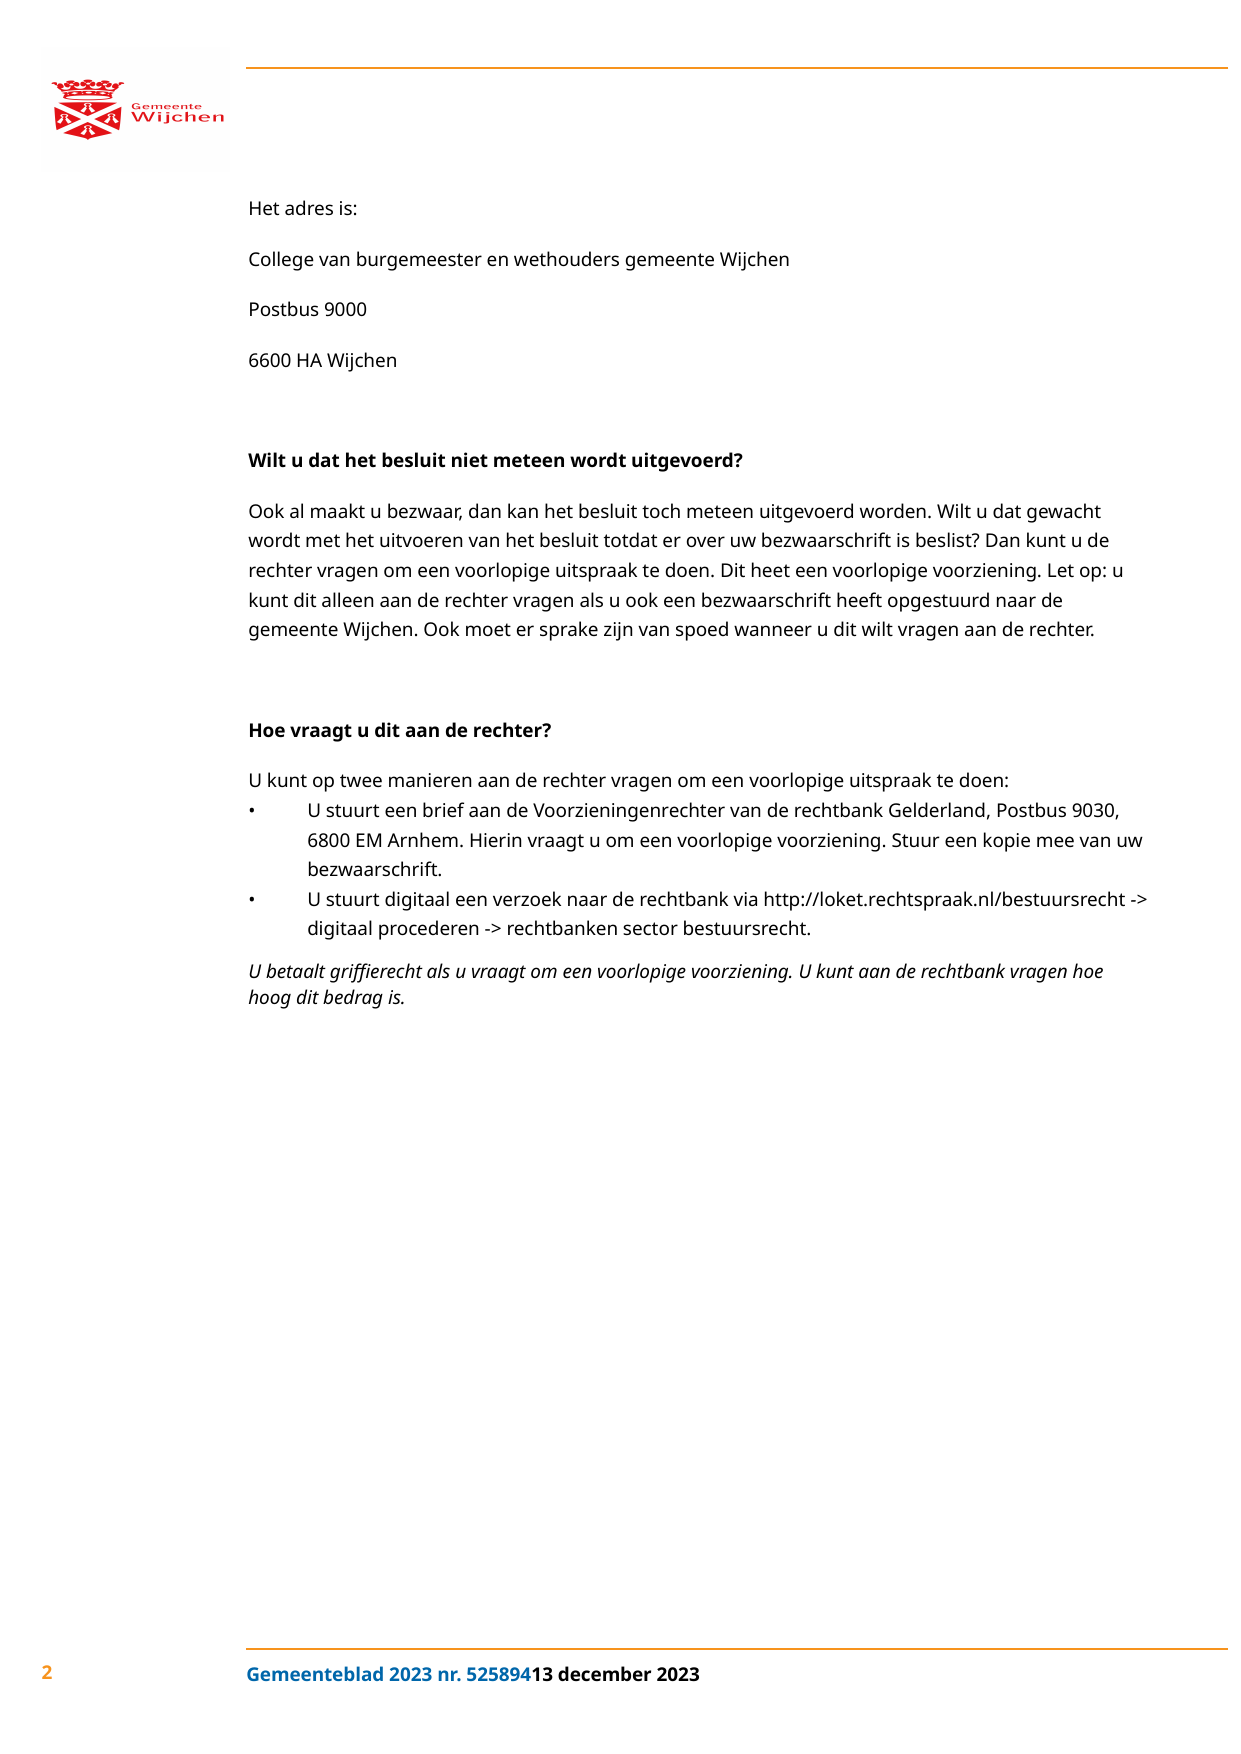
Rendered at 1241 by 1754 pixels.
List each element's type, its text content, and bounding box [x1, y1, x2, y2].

text Ook al maakt u bezwaar, dan kan het besluit toch meteen uitgevoerd worden. Wilt u dat gewacht wordt met het uitvoeren van het besluit totdat er over uw bezwaarschrift is beslist? Dan kunt u de rechter vragen om een voorlopige uitspraak te doen. Dit heet een voorlopige voorziening. Let op: u kunt dit alleen aan de rechter vragen als u ook een bezwaarschrift heeft opgestuurd naar de gemeente Wijchen. Ook moet er sprake zijn van spoed wanneer u dit wilt vragen aan de rechter. [248, 498, 1152, 642]
list U stuurt een brief aan de Voorzieningenrechter van de rechtbank Gelderland, Postbus 9030, 6800 EM Arnhem. Hierin vraagt u om een voorlopige voorziening. Stuur een kopie mee van uw bezwaarschrift. [248, 797, 1152, 882]
text 6600 HA Wijchen [248, 347, 1152, 373]
text College van burgemeester en wethouders gemeente Wijchen [248, 246, 1152, 272]
list U stuurt digitaal een verzoek naar de rechtbank via http://loket.rechtspraak.nl/bestuursrecht -> digitaal procederen -> rechtbanken sector bestuursrecht. [248, 886, 1152, 941]
text Wilt u dat het besluit niet meteen wordt uitgevoerd? [248, 448, 1152, 473]
picture [41, 47, 231, 172]
text Het adres is: [248, 196, 1152, 221]
text Postbus 9000 [248, 296, 1152, 322]
text Hoe vraagt u dit aan de rechter? [248, 717, 1152, 743]
text U kunt op twee manieren aan de rechter vragen om een voorlopige uitspraak te doen: [248, 768, 1152, 793]
text U betaalt griffierecht als u vraagt om een voorlopige voorziening. U kunt aan de rechtbank vragen hoe hoog dit bedrag is. [248, 959, 1152, 1010]
